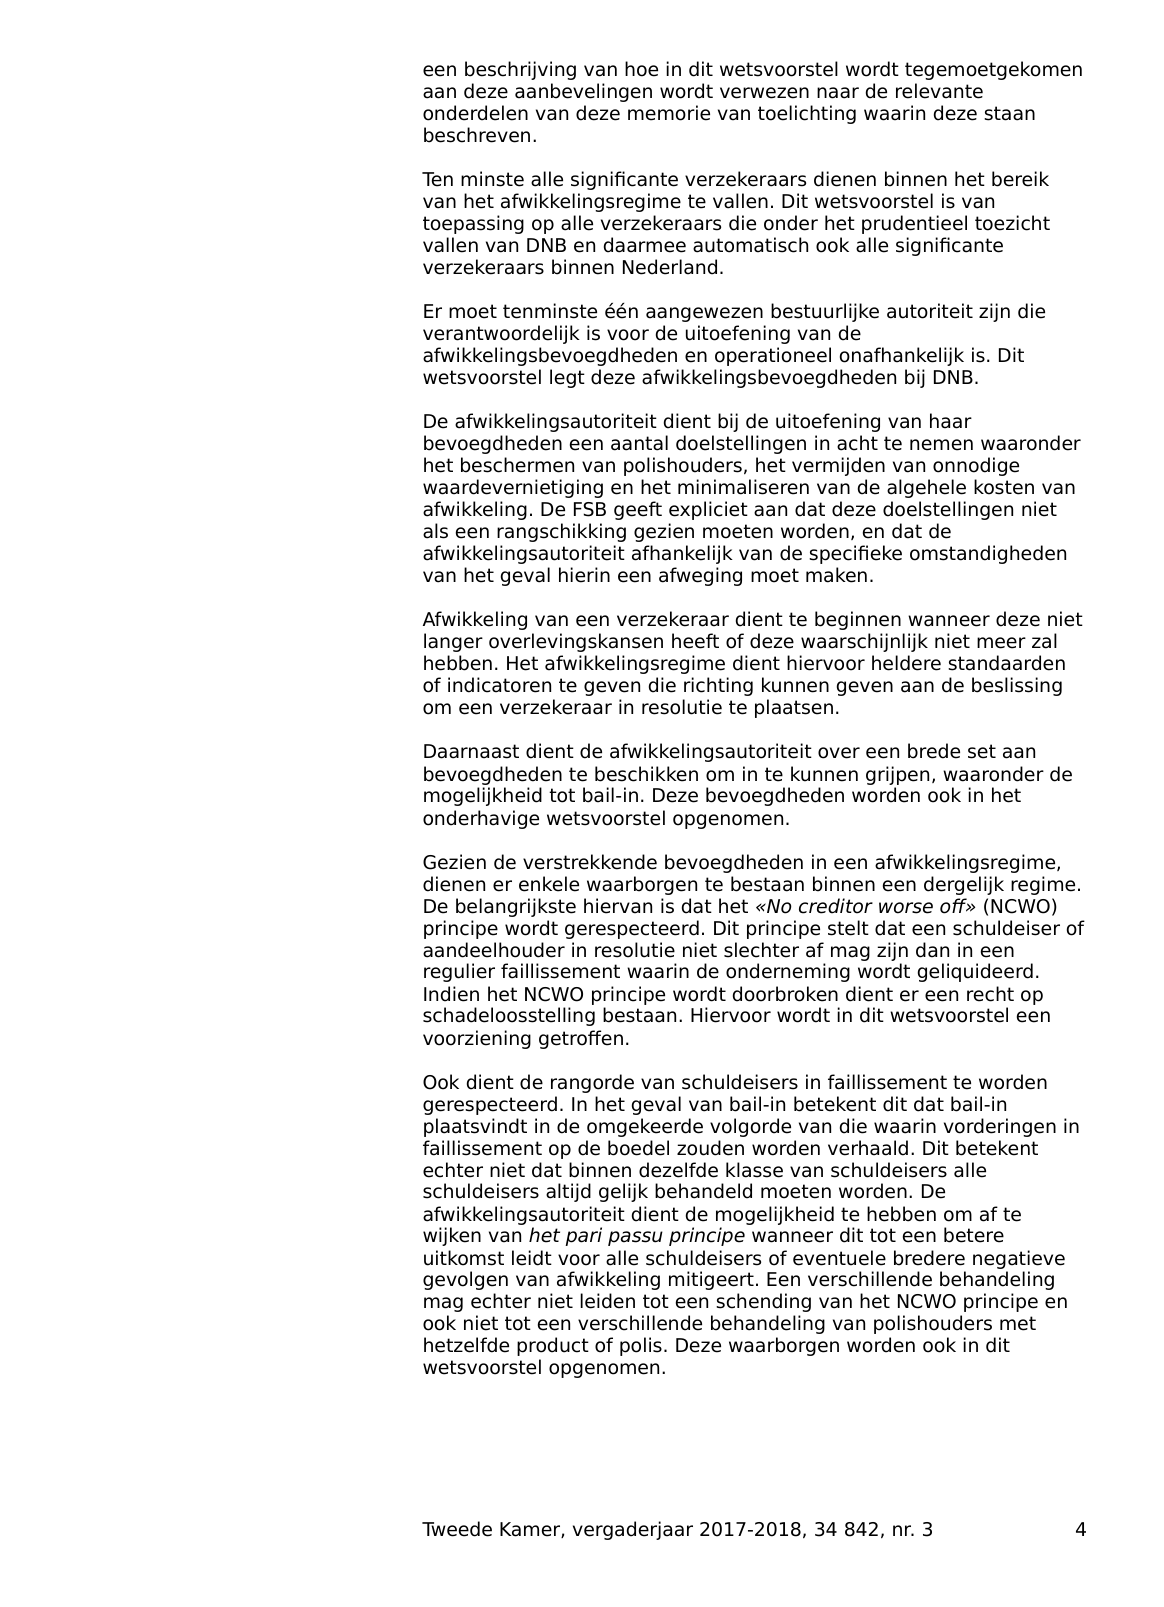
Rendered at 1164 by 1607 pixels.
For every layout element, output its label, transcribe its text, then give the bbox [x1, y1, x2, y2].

text De afwikkelingsautoriteit dient bij de uitoefening van haar bevoegdheden een aantal doelstellingen in acht te nemen waaronder het beschermen van polishouders, het vermijden van onnodige waardevernietiging en het minimaliseren van de algehele kosten van afwikkeling. De FSB geeft expliciet aan dat deze doelstellingen niet als een rangschikking gezien moeten worden, en dat de afwikkelingsautoriteit afhankelijk van de specifieke omstandigheden van het geval hierin een afweging moet maken. [422, 411, 1087, 587]
text Daarnaast dient de afwikkelingsautoriteit over een brede set aan bevoegdheden te beschikken om in te kunnen grijpen, waaronder de mogelijkheid tot bail-in. Deze bevoegdheden worden ook in het onderhavige wetsvoorstel opgenomen. [422, 741, 1087, 829]
text Afwikkeling van een verzekeraar dient te beginnen wanneer deze niet langer overlevingskansen heeft of deze waarschijnlijk niet meer zal hebben. Het afwikkelingsregime dient hiervoor heldere standaarden of indicatoren te geven die richting kunnen geven aan de beslissing om een verzekeraar in resolutie te plaatsen. [422, 609, 1087, 719]
text een beschrijving van hoe in dit wetsvoorstel wordt tegemoetgekomen aan deze aanbevelingen wordt verwezen naar de relevante onderdelen van deze memorie van toelichting waarin deze staan beschreven. [422, 59, 1087, 147]
text Er moet tenminste één aangewezen bestuurlijke autoriteit zijn die verantwoordelijk is voor de uitoefening van de afwikkelingsbevoegdheden en operationeel onafhankelijk is. Dit wetsvoorstel legt deze afwikkelingsbevoegdheden bij DNB. [422, 301, 1087, 389]
text Ook dient de rangorde van schuldeisers in faillissement te worden gerespecteerd. In het geval van bail-in betekent dit dat bail-in plaatsvindt in de omgekeerde volgorde van die waarin vorderingen in faillissement op de boedel zouden worden verhaald. Dit betekent echter niet dat binnen dezelfde klasse van schuldeisers alle schuldeisers altijd gelijk behandeld moeten worden. De afwikkelingsautoriteit dient de mogelijkheid te hebben om af te wijken van het pari passu principe wanneer dit tot een betere uitkomst leidt voor alle schuldeisers of eventuele bredere negatieve gevolgen van afwikkeling mitigeert. Een verschillende behandeling mag echter niet leiden tot een schending van het NCWO principe en ook niet tot een verschillende behandeling van polishouders met hetzelfde product of polis. Deze waarborgen worden ook in dit wetsvoorstel opgenomen. [422, 1072, 1087, 1379]
text Gezien de verstrekkende bevoegdheden in een afwikkelingsregime, dienen er enkele waarborgen te bestaan binnen een dergelijk regime. De belangrijkste hiervan is dat het «No creditor worse off» (NCWO) principe wordt gerespecteerd. Dit principe stelt dat een schuldeiser of aandeelhouder in resolutie niet slechter af mag zijn dan in een regulier faillissement waarin de onderneming wordt geliquideerd. Indien het NCWO principe wordt doorbroken dient er een recht op schadeloosstelling bestaan. Hiervoor wordt in dit wetsvoorstel een voorziening getroffen. [422, 852, 1087, 1049]
text Ten minste alle significante verzekeraars dienen binnen het bereik van het afwikkelingsregime te vallen. Dit wetsvoorstel is van toepassing op alle verzekeraars die onder het prudentieel toezicht vallen van DNB en daarmee automatisch ook alle significante verzekeraars binnen Nederland. [422, 169, 1087, 279]
